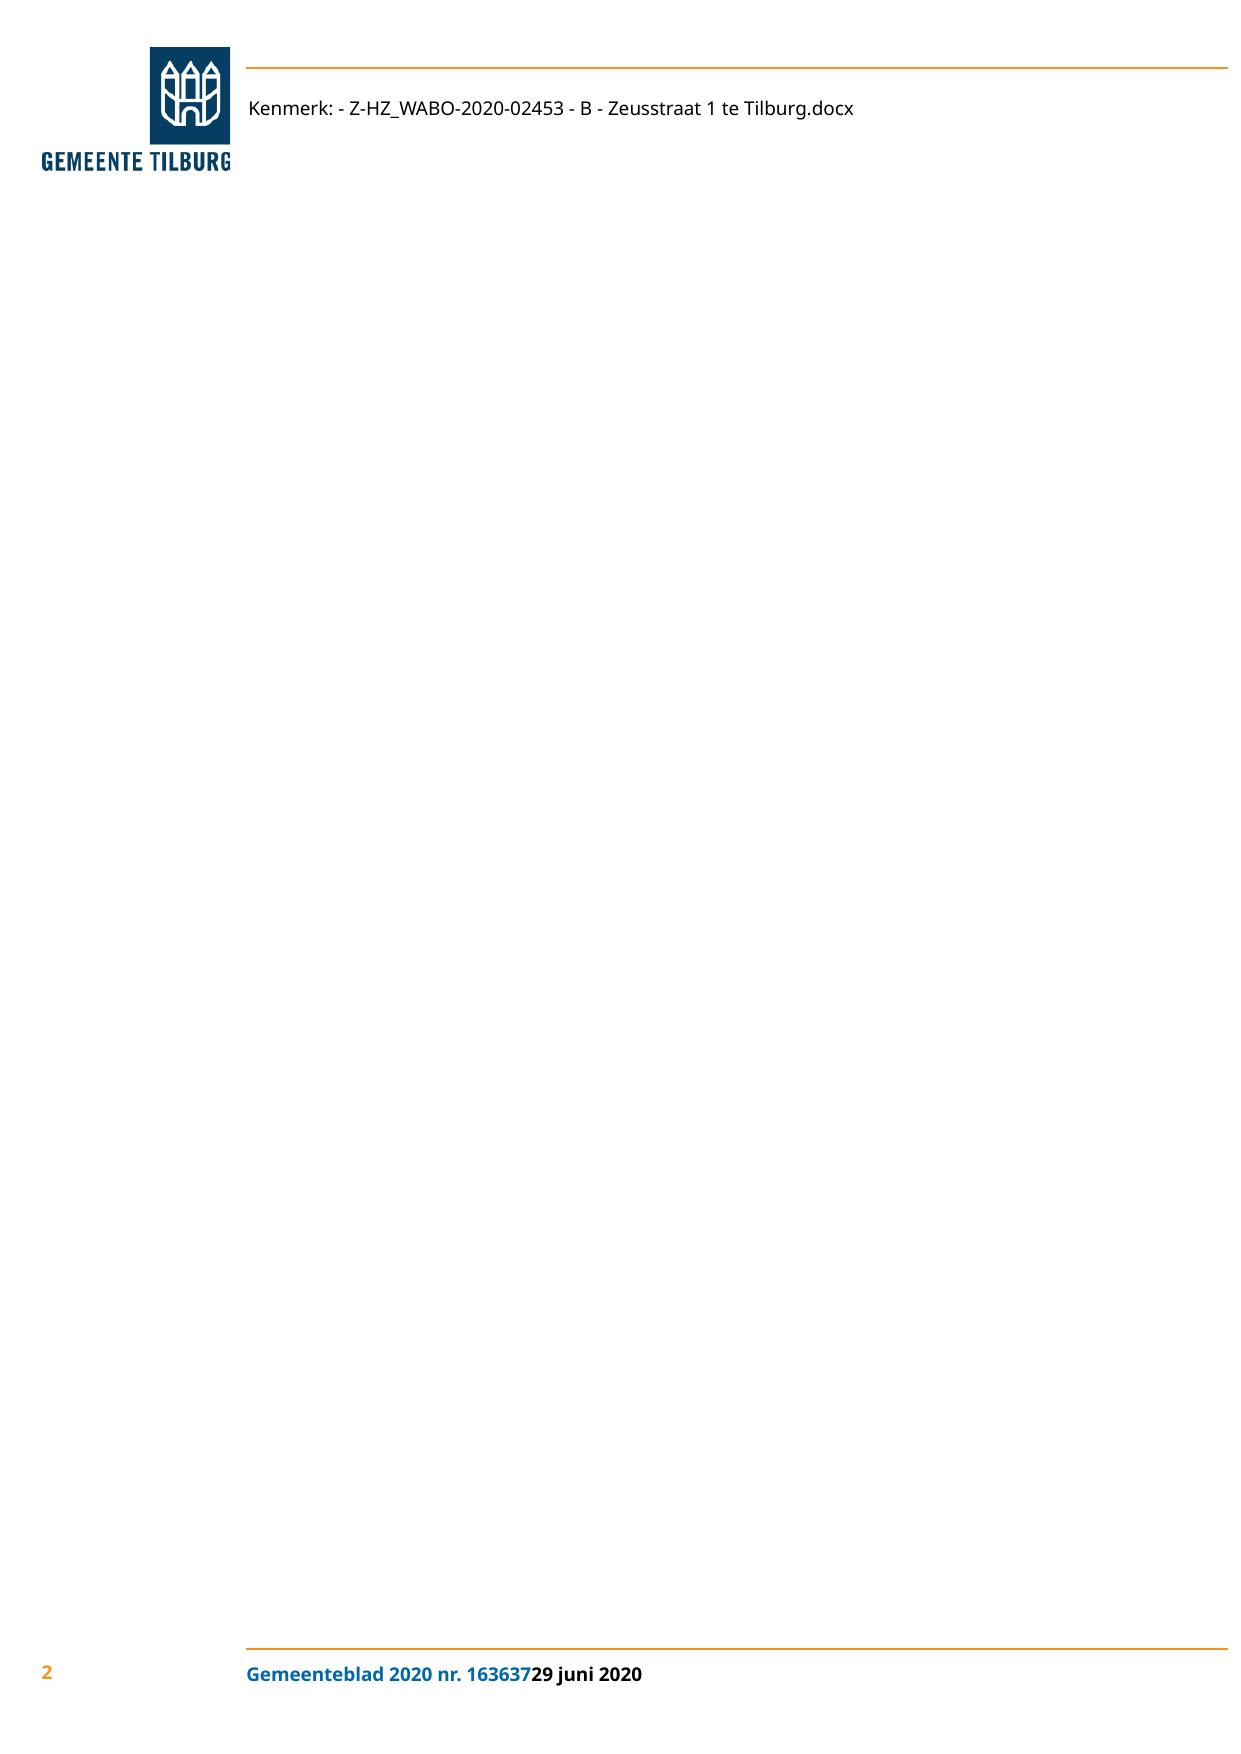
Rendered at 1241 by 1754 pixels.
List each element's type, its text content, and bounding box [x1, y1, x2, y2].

picture [41, 47, 231, 172]
text Kenmerk: - Z-HZ_WABO-2020-02453 - B - Zeusstraat 1 te Tilburg.docx [248, 95, 1152, 121]
